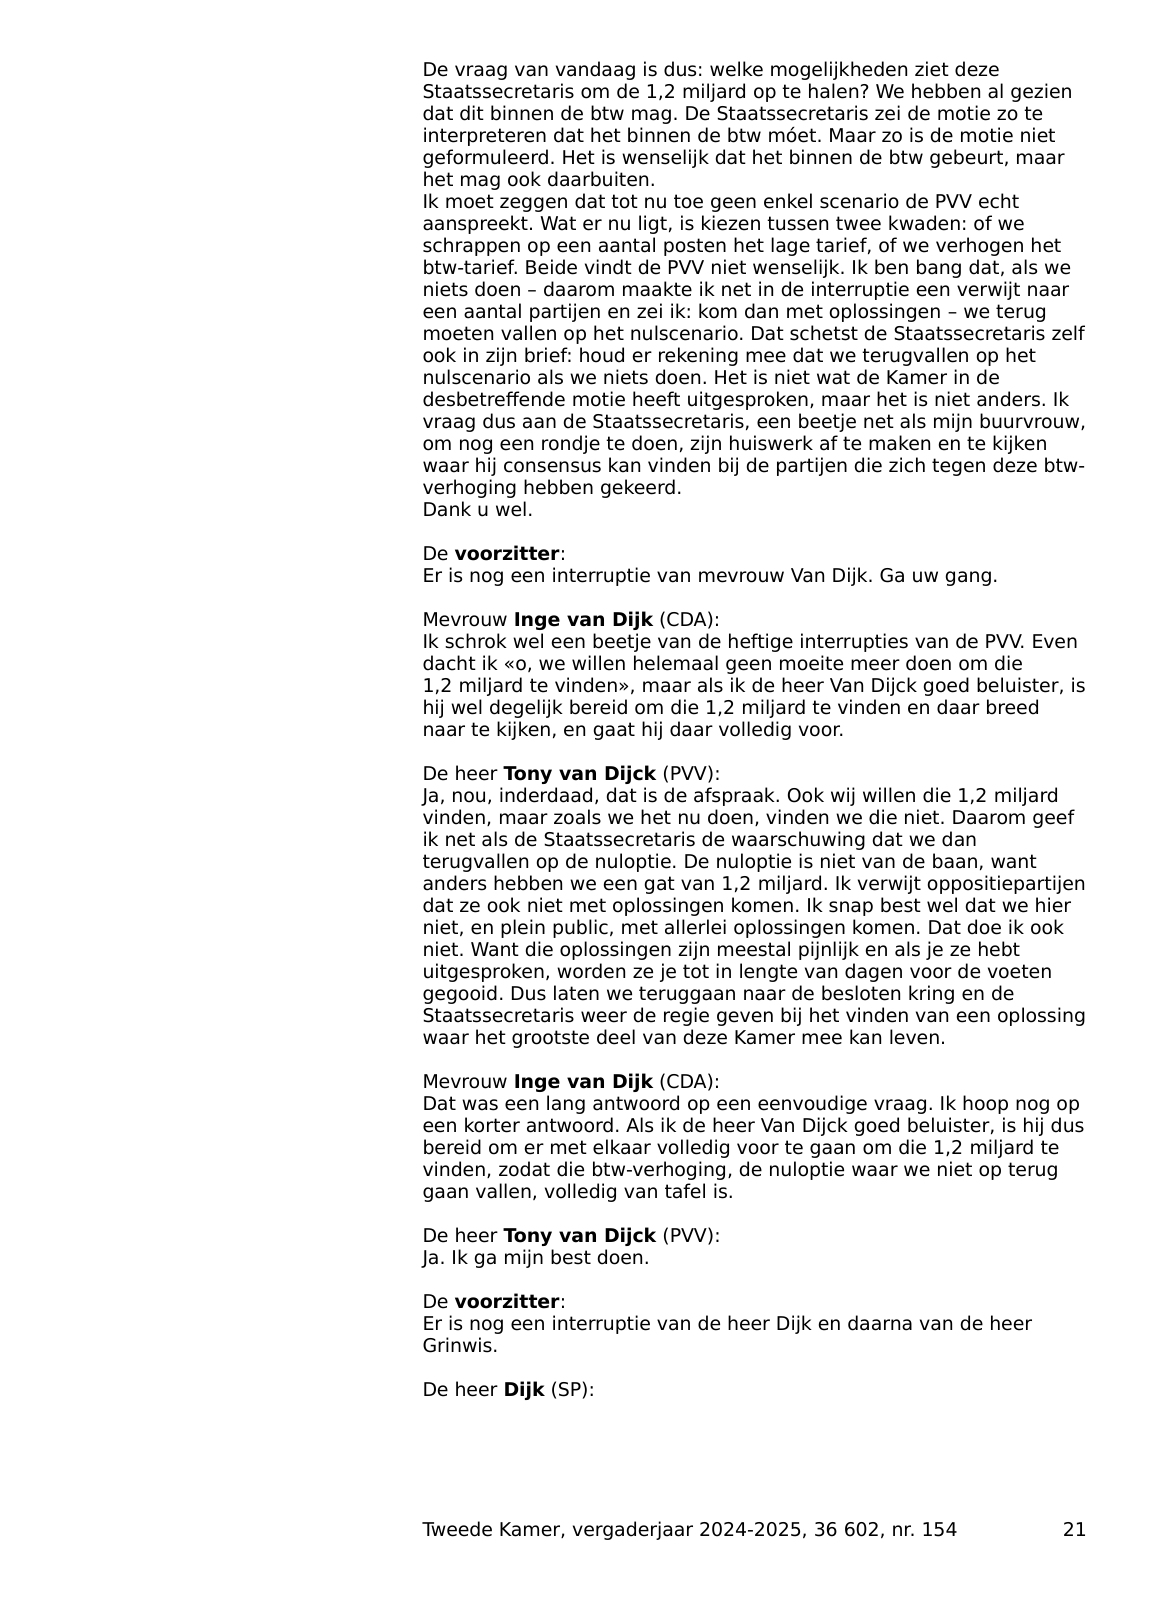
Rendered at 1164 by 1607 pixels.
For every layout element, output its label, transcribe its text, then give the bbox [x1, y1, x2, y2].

text Er is nog een interruptie van de heer Dijk en daarna van de heer Grinwis. [422, 1313, 1087, 1357]
text De heer Dijk (SP): [422, 1379, 1087, 1401]
text De vraag van vandaag is dus: welke mogelijkheden ziet deze Staatssecretaris om de 1,2 miljard op te halen? We hebben al gezien dat dit binnen de btw mag. De Staatssecretaris zei de motie zo te interpreteren dat het binnen de btw móet. Maar zo is de motie niet geformuleerd. Het is wenselijk dat het binnen de btw gebeurt, maar het mag ook daarbuiten. [422, 59, 1087, 191]
text De voorzitter: [422, 1291, 1087, 1313]
text Dank u wel. [422, 499, 1087, 521]
text Dat was een lang antwoord op een eenvoudige vraag. Ik hoop nog op een korter antwoord. Als ik de heer Van Dijck goed beluister, is hij dus bereid om er met elkaar volledig voor te gaan om die 1,2 miljard te vinden, zodat die btw-verhoging, de nuloptie waar we niet op terug gaan vallen, volledig van tafel is. [422, 1093, 1087, 1203]
text Ik moet zeggen dat tot nu toe geen enkel scenario de PVV echt aanspreekt. Wat er nu ligt, is kiezen tussen twee kwaden: of we schrappen op een aantal posten het lage tarief, of we verhogen het btw-tarief. Beide vindt de PVV niet wenselijk. Ik ben bang dat, als we niets doen – daarom maakte ik net in de interruptie een verwijt naar een aantal partijen en zei ik: kom dan met oplossingen – we terug moeten vallen op het nulscenario. Dat schetst de Staatssecretaris zelf ook in zijn brief: houd er rekening mee dat we terugvallen op het nulscenario als we niets doen. Het is niet wat de Kamer in de desbetreffende motie heeft uitgesproken, maar het is niet anders. Ik vraag dus aan de Staatssecretaris, een beetje net als mijn buurvrouw, om nog een rondje te doen, zijn huiswerk af te maken en te kijken waar hij consensus kan vinden bij de partijen die zich tegen deze btw-verhoging hebben gekeerd. [422, 191, 1087, 499]
text De heer Tony van Dijck (PVV): [422, 763, 1087, 785]
text Ja. Ik ga mijn best doen. [422, 1247, 1087, 1269]
text De voorzitter: [422, 543, 1087, 565]
text Mevrouw Inge van Dijk (CDA): [422, 1071, 1087, 1093]
text Er is nog een interruptie van mevrouw Van Dijk. Ga uw gang. [422, 565, 1087, 587]
text Mevrouw Inge van Dijk (CDA): [422, 609, 1087, 631]
text Ik schrok wel een beetje van de heftige interrupties van de PVV. Even dacht ik «o, we willen helemaal geen moeite meer doen om die 1,2 miljard te vinden», maar als ik de heer Van Dijck goed beluister, is hij wel degelijk bereid om die 1,2 miljard te vinden en daar breed naar te kijken, en gaat hij daar volledig voor. [422, 631, 1087, 741]
text De heer Tony van Dijck (PVV): [422, 1225, 1087, 1247]
text Ja, nou, inderdaad, dat is de afspraak. Ook wij willen die 1,2 miljard vinden, maar zoals we het nu doen, vinden we die niet. Daarom geef ik net als de Staatssecretaris de waarschuwing dat we dan terugvallen op de nuloptie. De nuloptie is niet van de baan, want anders hebben we een gat van 1,2 miljard. Ik verwijt oppositiepartijen dat ze ook niet met oplossingen komen. Ik snap best wel dat we hier niet, en plein public, met allerlei oplossingen komen. Dat doe ik ook niet. Want die oplossingen zijn meestal pijnlijk en als je ze hebt uitgesproken, worden ze je tot in lengte van dagen voor de voeten gegooid. Dus laten we teruggaan naar de besloten kring en de Staatssecretaris weer de regie geven bij het vinden van een oplossing waar het grootste deel van deze Kamer mee kan leven. [422, 785, 1087, 1049]
